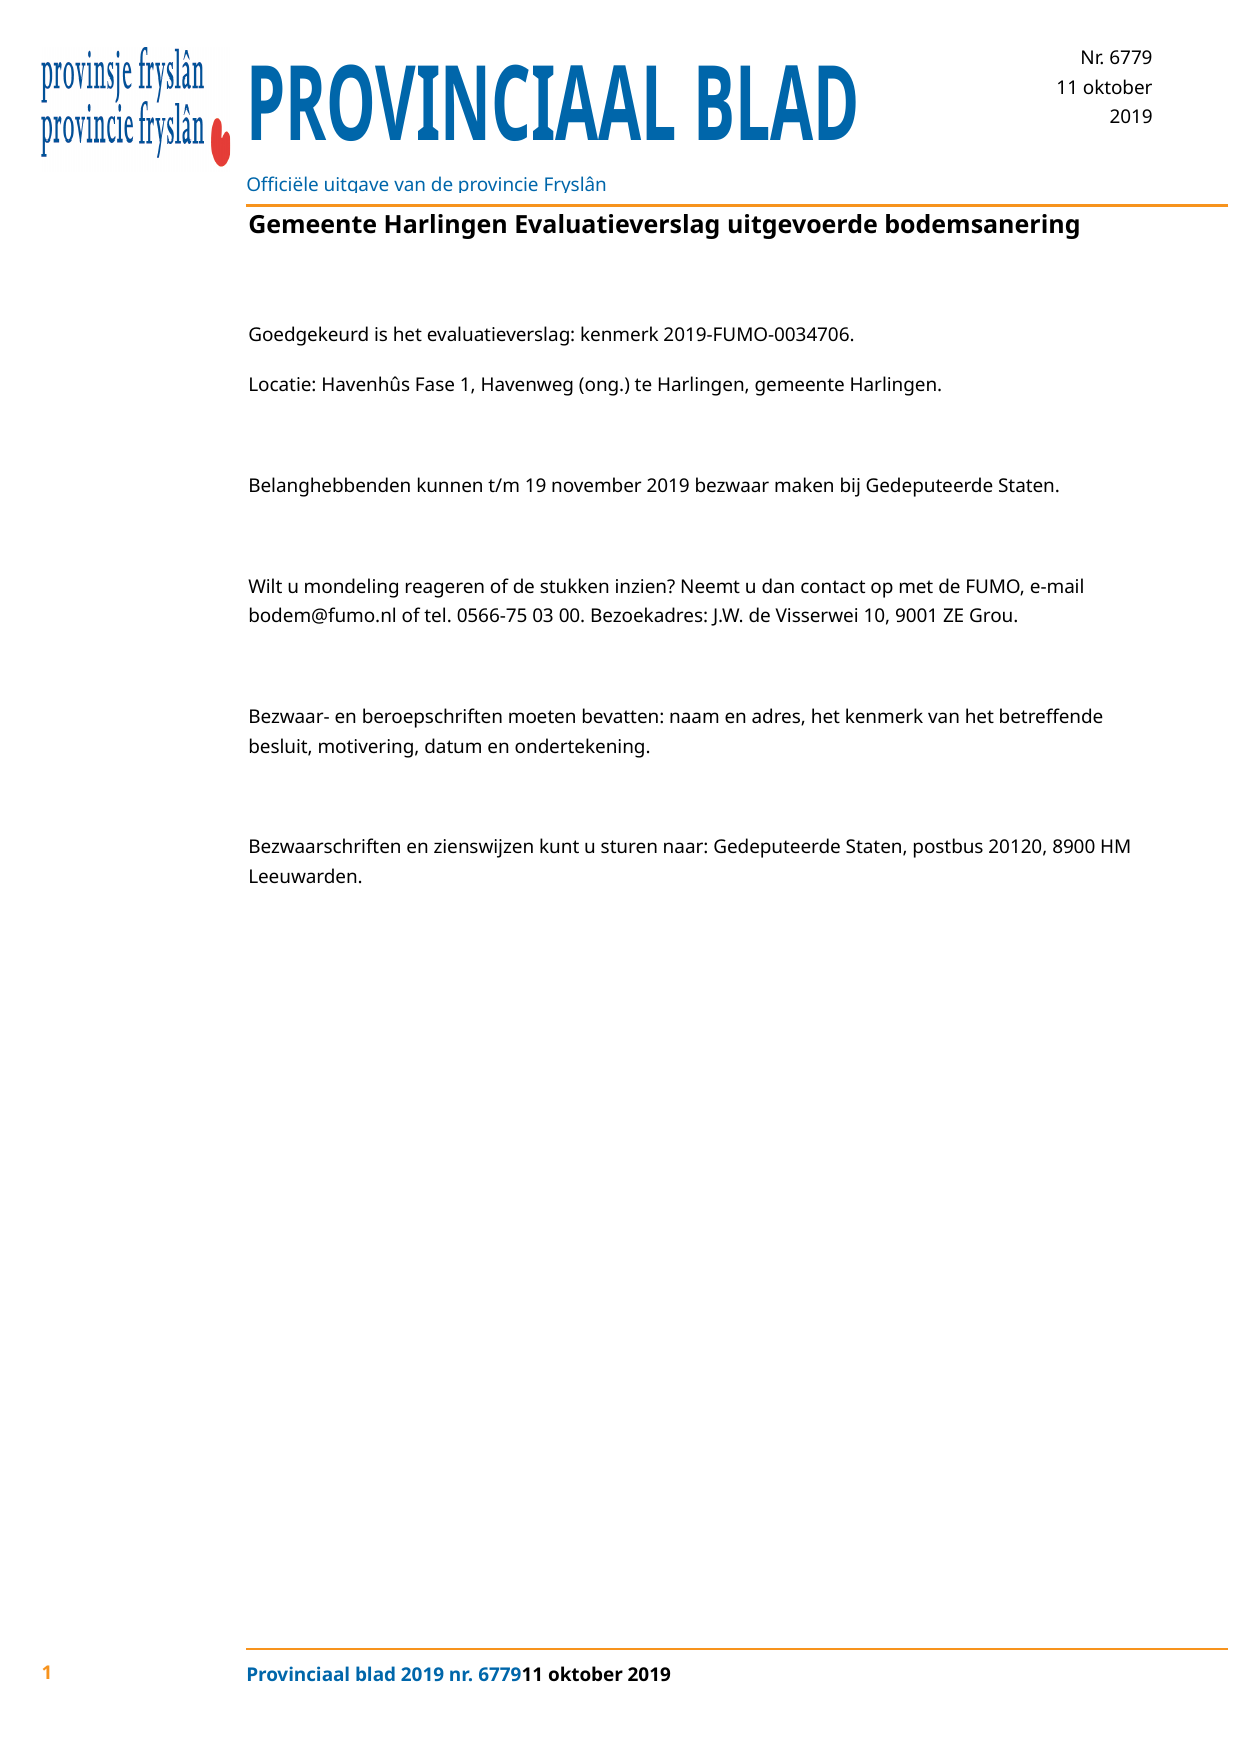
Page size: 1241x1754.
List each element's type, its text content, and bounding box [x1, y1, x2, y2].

text Goedgekeurd is het evaluatieverslag: kenmerk 2019-FUMO-0034706. [248, 321, 1152, 346]
picture [41, 47, 231, 172]
text Wilt u mondeling reageren of de stukken inzien? Neemt u dan contact op met de FUMO, e-mail bodem@fumo.nl of tel. 0566-75 03 00. Bezoekadres: J.W. de Visserwei 10, 9001 ZE Grou. [248, 573, 1152, 628]
text Bezwaarschriften en zienswijzen kunt u sturen naar: Gedeputeerde Staten, postbus 20120, 8900 HM Leeuwarden. [248, 834, 1152, 889]
text Belanghebbenden kunnen t/m 19 november 2019 bezwaar maken bij Gedeputeerde Staten. [248, 472, 1152, 498]
text Gemeente Harlingen Evaluatieverslag uitgevoerde bodemsanering [248, 207, 1152, 241]
text Locatie: Havenhûs Fase 1, Havenweg (ong.) te Harlingen, gemeente Harlingen. [248, 371, 1152, 397]
text Bezwaar- en beroepschriften moeten bevatten: naam en adres, het kenmerk van het betreffende besluit, motivering, datum en ondertekening. [248, 703, 1152, 758]
